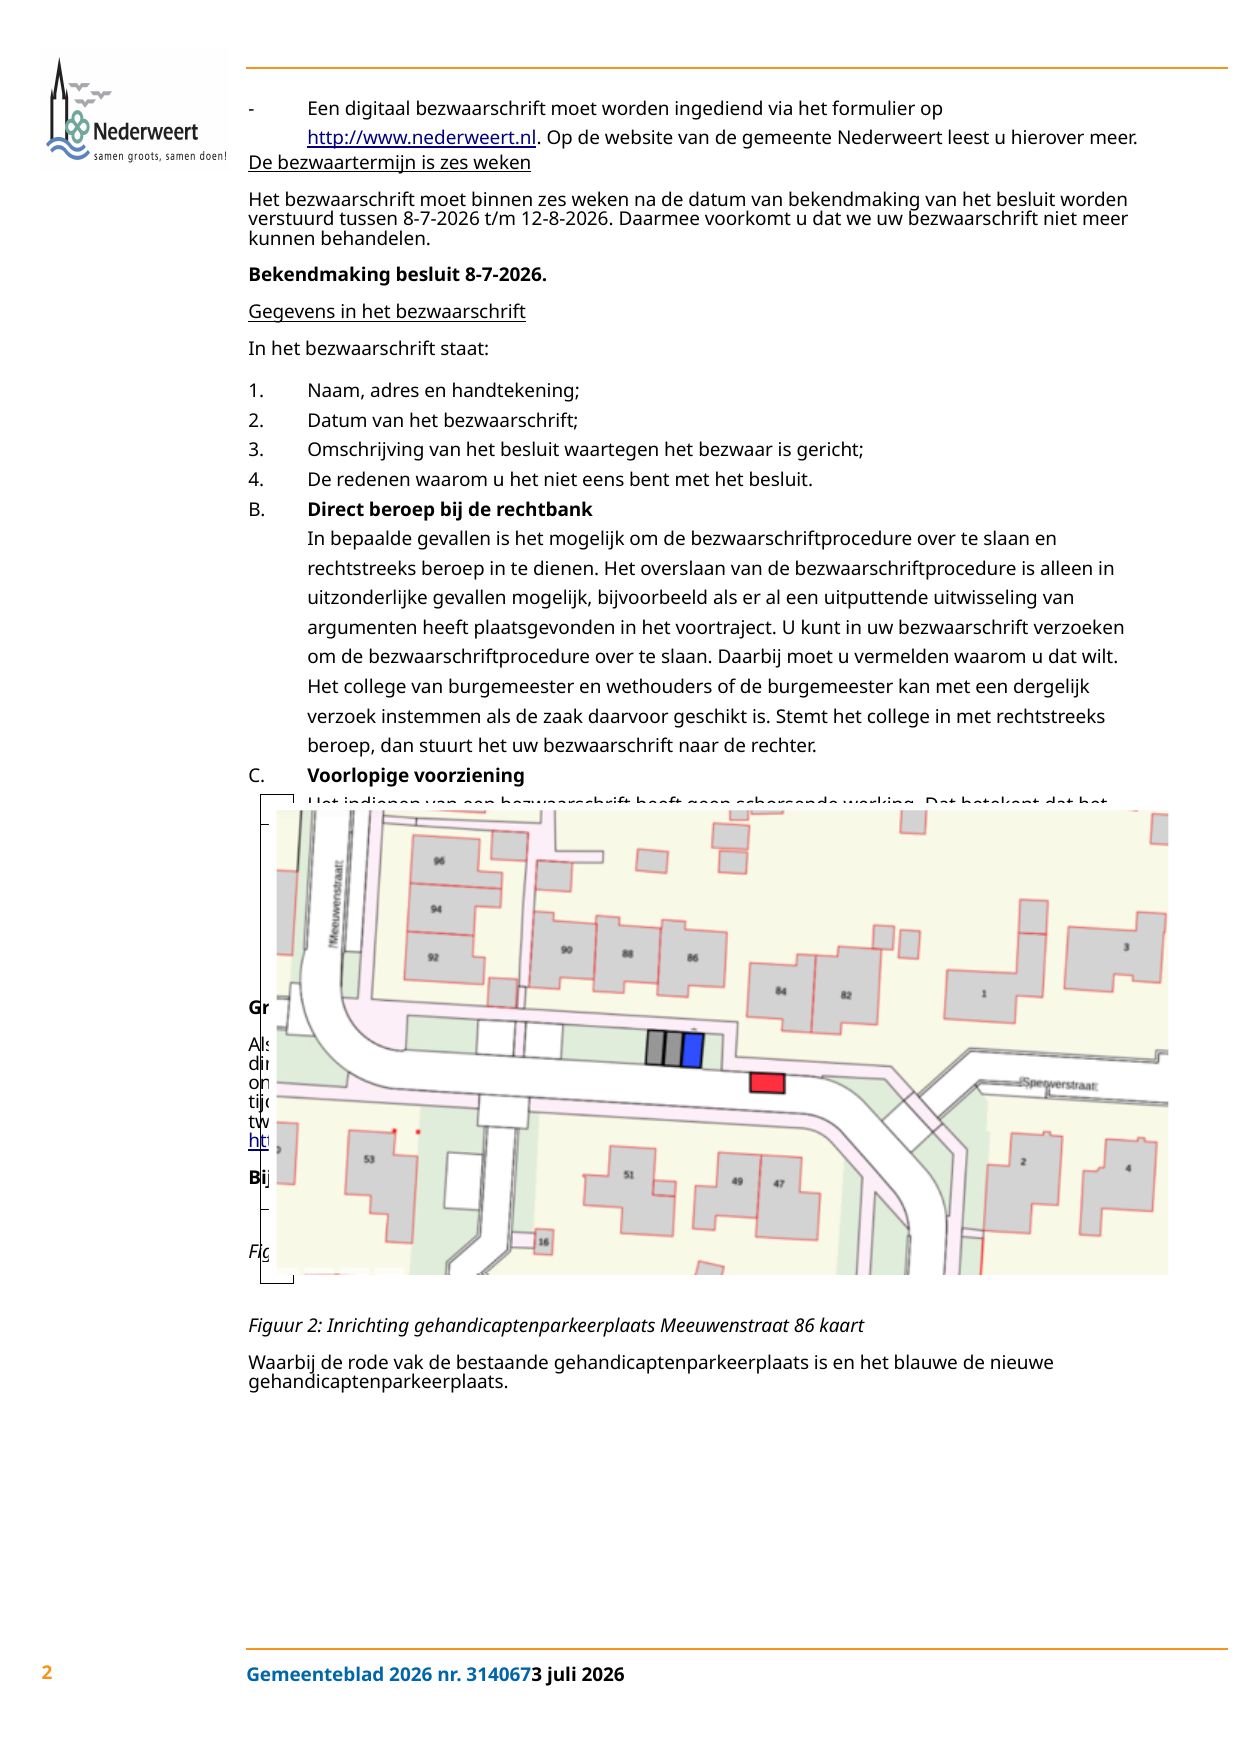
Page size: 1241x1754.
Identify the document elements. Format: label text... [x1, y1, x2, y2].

list Omschrijving van het besluit waartegen het bezwaar is gericht; [248, 437, 1152, 462]
text Waarbij de rode vak de bestaande gehandicaptenparkeerplaats is en het blauwe de nieuwe gehandicaptenparkeerplaats. [248, 1354, 1152, 1392]
list De redenen waarom u het niet eens bent met het besluit. [248, 466, 1152, 492]
list Naam, adres en handtekening; [248, 377, 1152, 403]
text De bezwaartermijn is zes weken [248, 154, 1152, 173]
picture [41, 47, 231, 172]
text In het bezwaarschrift staat: [248, 340, 1152, 360]
list Voorlopige voorziening [248, 762, 1152, 788]
text Figuur 2: Inrichting gehandicaptenparkeerplaats Meeuwenstraat 86 kaart [248, 1317, 1152, 1336]
list Een digitaal bezwaarschrift moet worden ingediend via het formulier op http://www.nederweert.nl. Op de website van de gemeente Nederweert leest u hierover meer. [248, 95, 1152, 150]
list Direct beroep bij de rechtbank [248, 496, 1152, 521]
list In bepaalde gevallen is het mogelijk om de bezwaarschriftprocedure over te slaan en rechtstreeks beroep in te dienen. Het overslaan van de bezwaarschriftprocedure is alleen in uitzonderlijke gevallen mogelijk, bijvoorbeeld als er al een uitputtende uitwisseling van argumenten heeft plaatsgevonden in het voortraject. U kunt in uw bezwaarschrift verzoeken om de bezwaarschriftprocedure over te slaan. Daarbij moet u vermelden waarom u dat wilt. Het college van burgemeester en wethouders of de burgemeester kan met een dergelijk verzoek instemmen als de zaak daarvoor geschikt is. Stemt het college in met rechtstreeks beroep, dan stuurt het uw bezwaarschrift naar de rechter. [248, 525, 1152, 758]
list Het indienen van een bezwaarschrift heeft geen schorsende werking. Dat betekent dat het besluit blijft gelden in de tijd dat uw bezwaarschrift in behandeling is. Als u dit niet wilt, kunt u een verzoek om een voorlopige voorziening indienen. Dit verzoek doet u schriftelijk bij de voorzieningenrechter van rechtbank Limburg, sector bestuursrecht, postbus 950, 6040 AZ Roermond of digitaal via http://loket.rechtspraak.nl/bestuursrecht. Kijk op vermelde site voor de precieze voorwaarden. Een voorlopige voorziening kan alleen worden gevraagd als er ook bezwaar is gemaakt. Daarnaast moet er sprake zijn van een spoedeisend belang. [248, 792, 1152, 995]
text Bekendmaking besluit 8-7-2026. [248, 266, 1152, 286]
picture [268, 803, 1173, 1275]
text Gegevens in het bezwaarschrift [248, 303, 1152, 323]
list Datum van het bezwaarschrift; [248, 407, 1152, 433]
text Het bezwaarschrift moet binnen zes weken na de datum van bekendmaking van het besluit worden verstuurd tussen 8-7-2026 t/m 12-8-2026. Daarmee voorkomt u dat we uw bezwaarschrift niet meer kunnen behandelen. [248, 191, 1152, 249]
